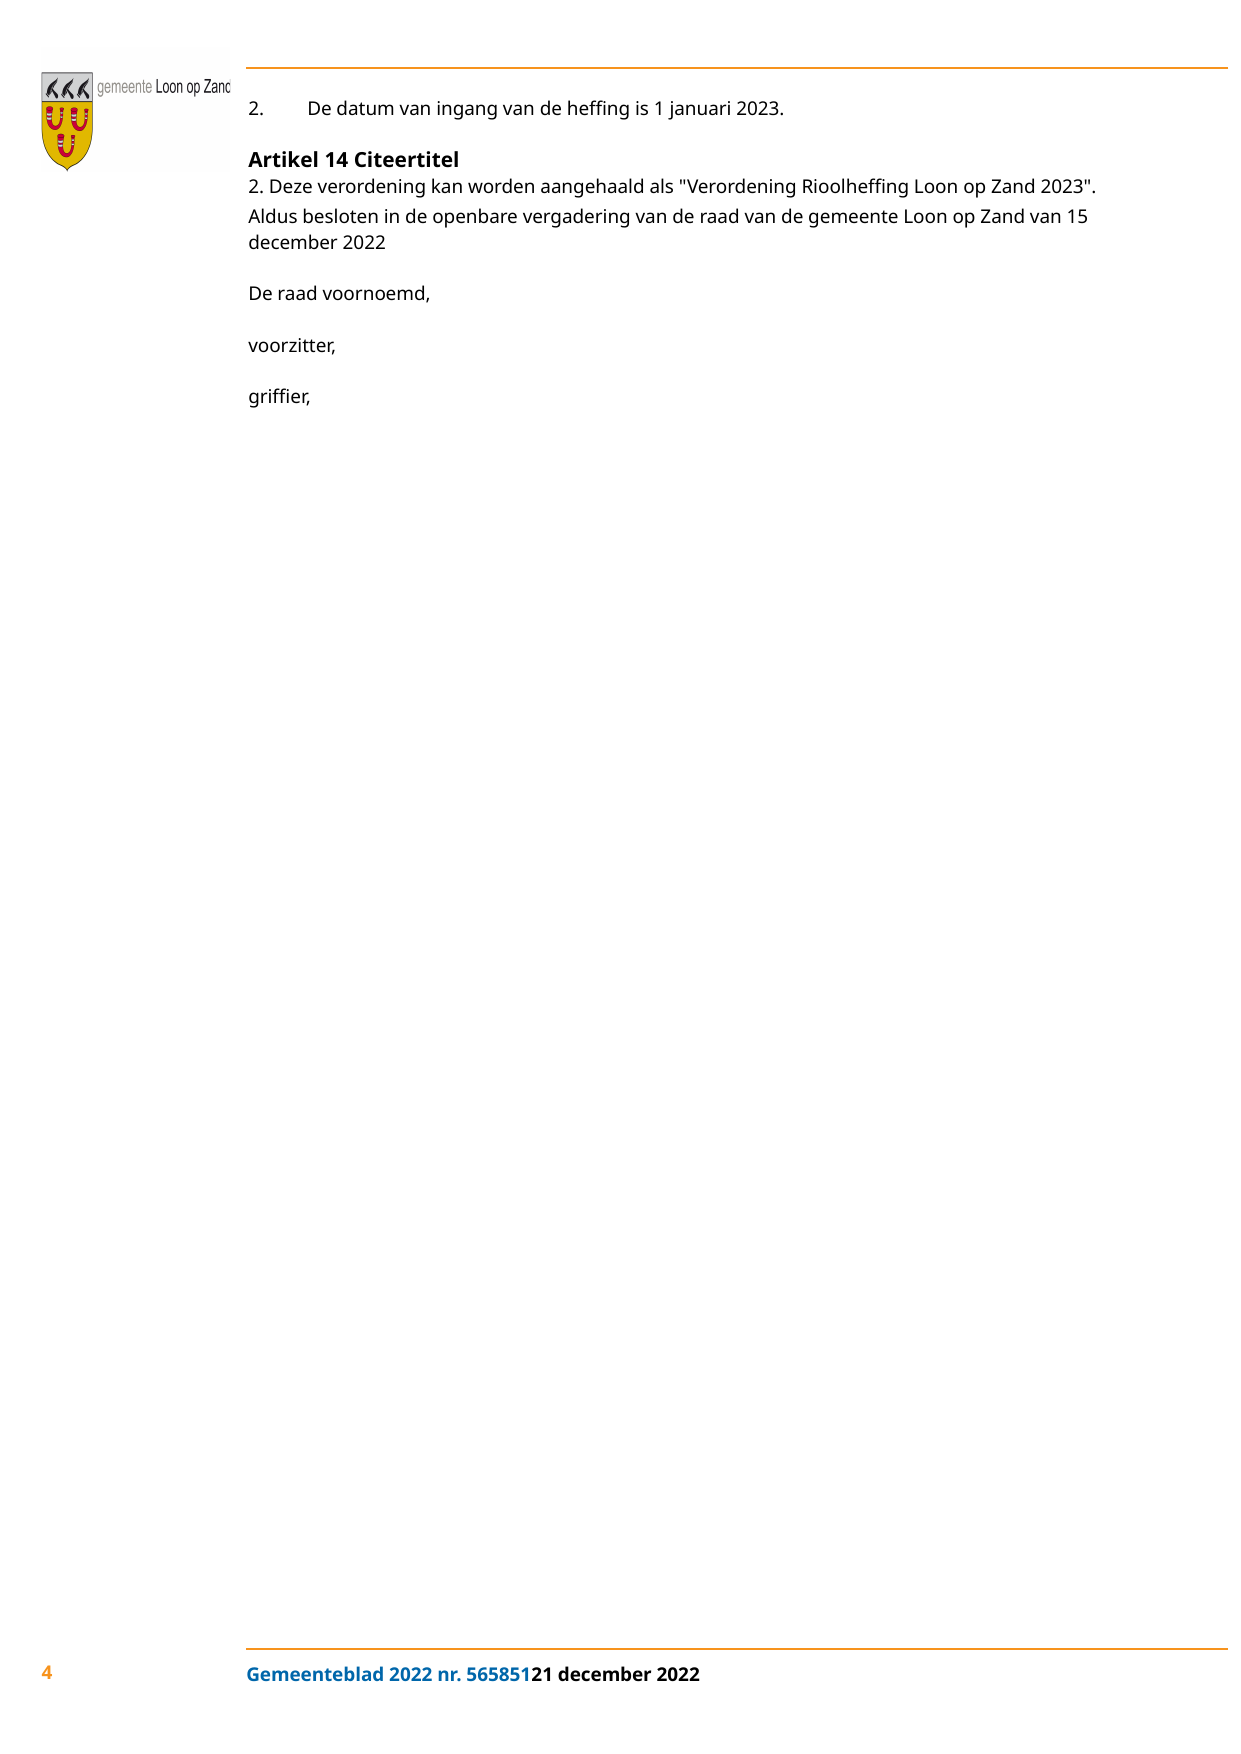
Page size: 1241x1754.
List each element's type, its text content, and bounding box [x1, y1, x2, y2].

text Artikel 14 Citeertitel [248, 145, 1152, 174]
picture [41, 47, 231, 172]
text Aldus besloten in de openbare vergadering van de raad van de gemeente Loon op Zand van 15 december 2022 [248, 203, 1152, 255]
list De datum van ingang van de heffing is 1 januari 2023. [248, 95, 1152, 121]
text voorzitter, [248, 332, 1152, 358]
text De raad voornoemd, [248, 280, 1152, 306]
text 2. Deze verordening kan worden aangehaald als "Verordening Rioolheffing Loon op Zand 2023". [248, 174, 1152, 199]
text griffier, [248, 383, 1152, 409]
